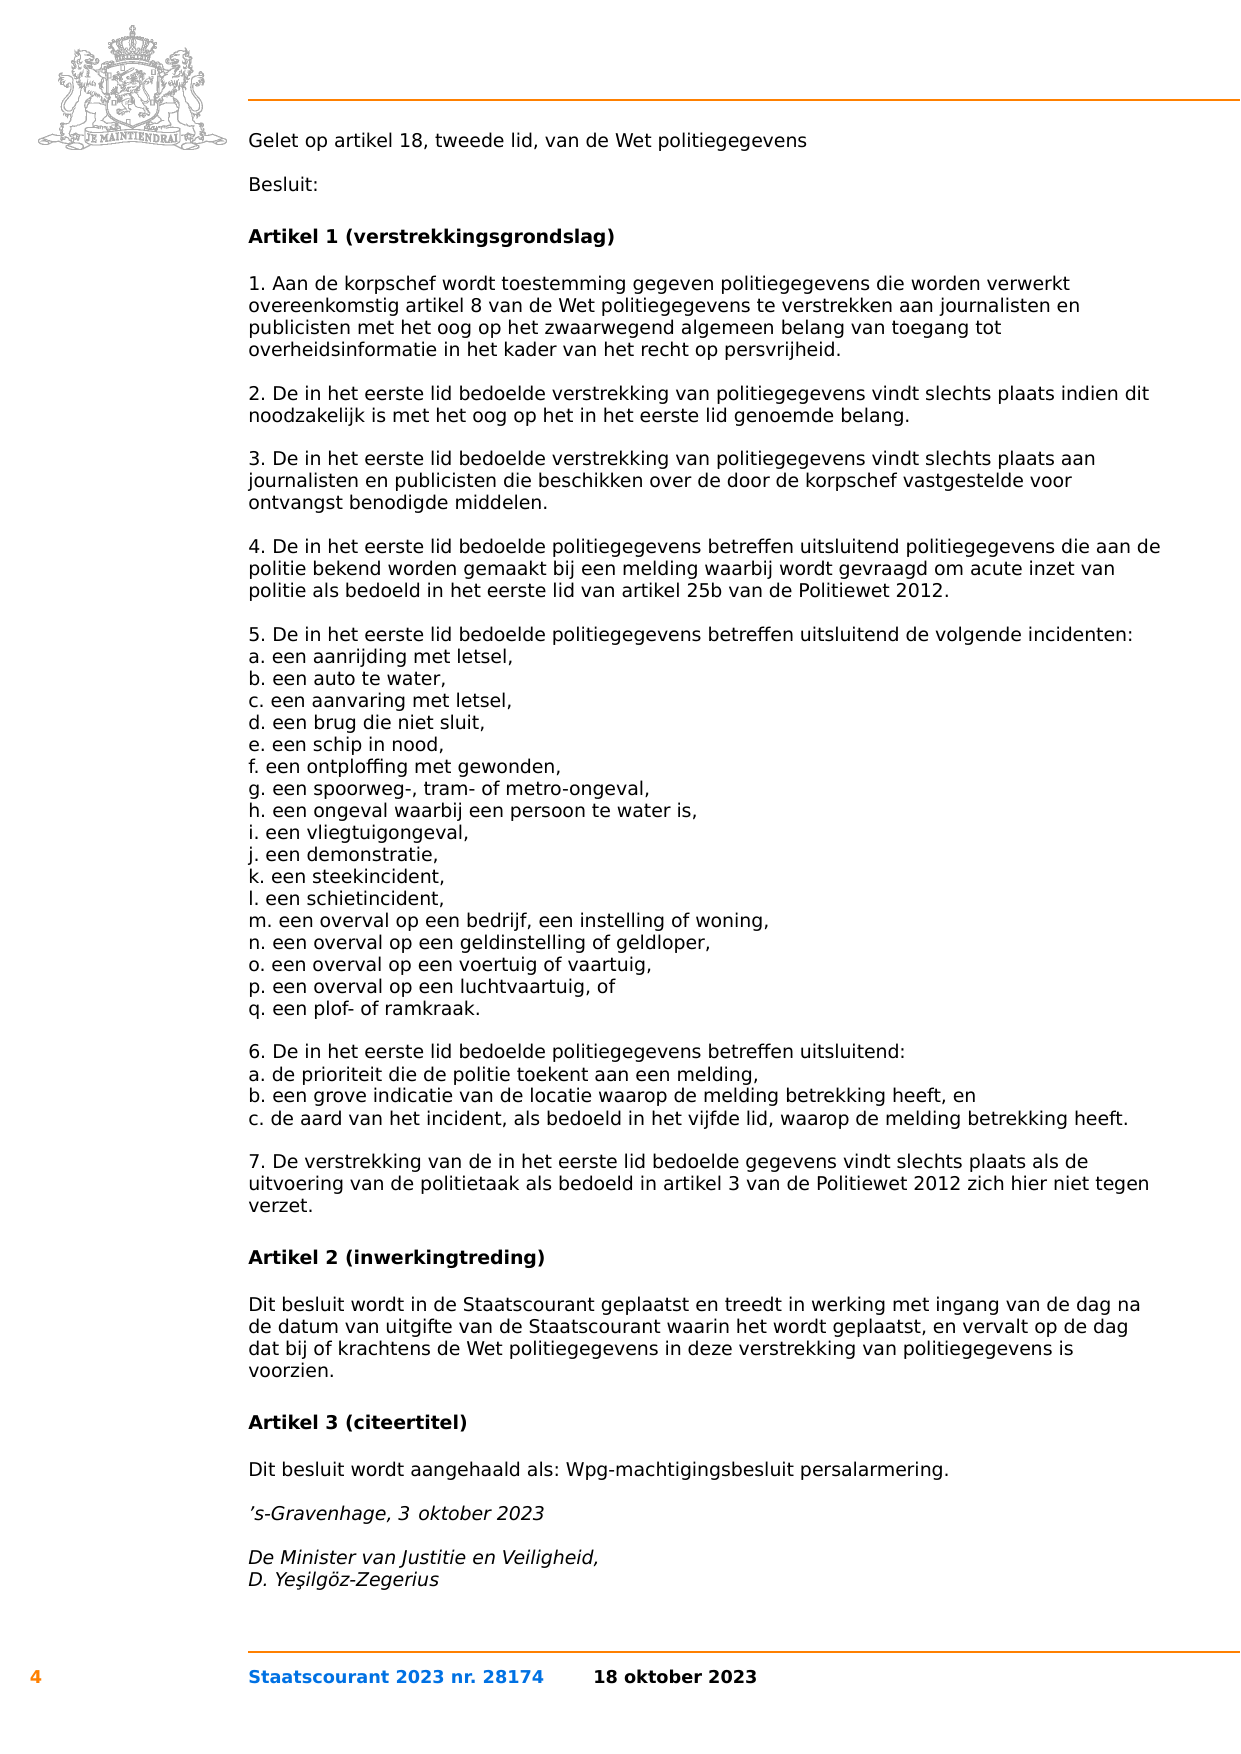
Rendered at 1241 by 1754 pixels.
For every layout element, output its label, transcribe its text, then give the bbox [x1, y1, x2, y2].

text b. een auto te water, [248, 668, 1163, 690]
text a. de prioriteit die de politie toekent aan een melding, [248, 1063, 1163, 1085]
text ’s-Gravenhage, 3 oktober 2023 [248, 1503, 1163, 1525]
text e. een schip in nood, [248, 734, 1163, 756]
text 3. De in het eerste lid bedoelde verstrekking van politiegegevens vindt slechts plaats aan journalisten en publicisten die beschikken over de door de korpschef vastgestelde voor ontvangst benodigde middelen. [248, 448, 1163, 514]
text c. een aanvaring met letsel, [248, 690, 1163, 712]
subtitle Artikel 3 (citeertitel) [248, 1412, 1163, 1434]
text k. een steekincident, [248, 866, 1163, 888]
text q. een plof- of ramkraak. [248, 998, 1163, 1019]
text Dit besluit wordt in de Staatscourant geplaatst en treedt in werking met ingang van de dag na de datum van uitgifte van de Staatscourant waarin het wordt geplaatst, en vervalt op de dag dat bij of krachtens de Wet politiegegevens in deze verstrekking van politiegegevens is voorzien. [248, 1294, 1163, 1382]
text i. een vliegtuigongeval, [248, 822, 1163, 844]
text 6. De in het eerste lid bedoelde politiegegevens betreffen uitsluitend: [248, 1041, 1163, 1063]
text Dit besluit wordt aangehaald als: Wpg-machtigingsbesluit persalarmering. [248, 1459, 1163, 1481]
subtitle Artikel 1 (verstrekkingsgrondslag) [248, 226, 1163, 248]
text g. een spoorweg-, tram- of metro-ongeval, [248, 778, 1163, 800]
text l. een schietincident, [248, 888, 1163, 910]
text m. een overval op een bedrijf, een instelling of woning, [248, 910, 1163, 932]
text d. een brug die niet sluit, [248, 712, 1163, 734]
subtitle Artikel 2 (inwerkingtreding) [248, 1247, 1163, 1269]
text b. een grove indicatie van de locatie waarop de melding betrekking heeft, en [248, 1085, 1163, 1107]
text 4. De in het eerste lid bedoelde politiegegevens betreffen uitsluitend politiegegevens die aan de politie bekend worden gemaakt bij een melding waarbij wordt gevraagd om acute inzet van politie als bedoeld in het eerste lid van artikel 25b van de Politiewet 2012. [248, 536, 1163, 602]
text f. een ontploffing met gewonden, [248, 756, 1163, 778]
text n. een overval op een geldinstelling of geldloper, [248, 932, 1163, 954]
text c. de aard van het incident, als bedoeld in het vijfde lid, waarop de melding betrekking heeft. [248, 1107, 1163, 1129]
text 2. De in het eerste lid bedoelde verstrekking van politiegegevens vindt slechts plaats indien dit noodzakelijk is met het oog op het in het eerste lid genoemde belang. [248, 382, 1163, 426]
text h. een ongeval waarbij een persoon te water is, [248, 800, 1163, 822]
text p. een overval op een luchtvaartuig, of [248, 976, 1163, 998]
text a. een aanrijding met letsel, [248, 646, 1163, 668]
text 1. Aan de korpschef wordt toestemming gegeven politiegegevens die worden verwerkt overeenkomstig artikel 8 van de Wet politiegegevens te verstrekken aan journalisten en publicisten met het oog op het zwaarwegend algemeen belang van toegang tot overheidsinformatie in het kader van het recht op persvrijheid. [248, 273, 1163, 361]
picture [38, 25, 227, 150]
text Gelet op artikel 18, tweede lid, van de Wet politiegegevens [248, 130, 1163, 152]
text Besluit: [248, 174, 1163, 196]
text 5. De in het eerste lid bedoelde politiegegevens betreffen uitsluitend de volgende incidenten: [248, 624, 1163, 646]
text De Minister van Justitie en Veiligheid, D. Yeşilgöz-Zegerius [248, 1547, 1163, 1591]
text o. een overval op een voertuig of vaartuig, [248, 954, 1163, 976]
text 7. De verstrekking van de in het eerste lid bedoelde gegevens vindt slechts plaats als de uitvoering van de politietaak als bedoeld in artikel 3 van de Politiewet 2012 zich hier niet tegen verzet. [248, 1151, 1163, 1217]
text j. een demonstratie, [248, 844, 1163, 866]
